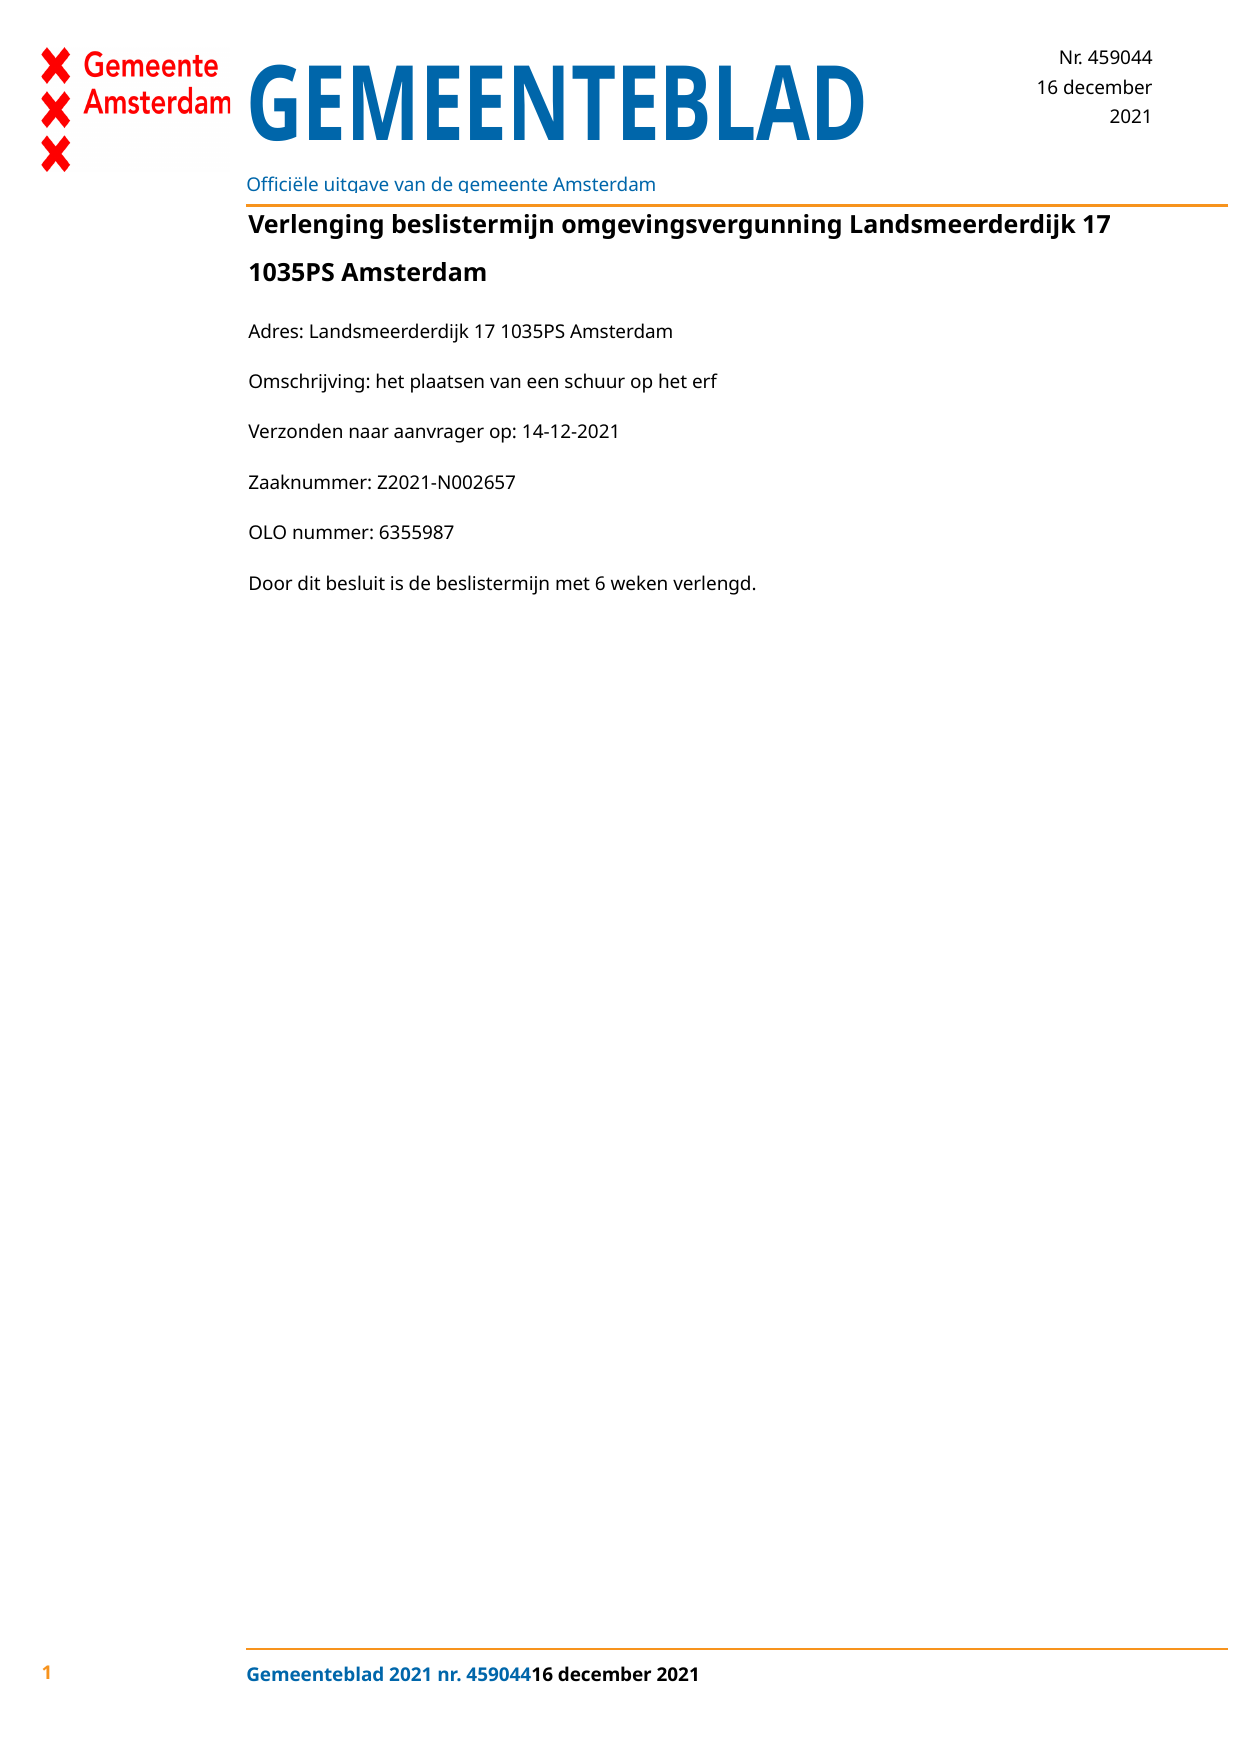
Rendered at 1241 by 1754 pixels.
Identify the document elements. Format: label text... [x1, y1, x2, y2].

text Adres: Landsmeerderdijk 17 1035PS Amsterdam [248, 318, 1152, 344]
text Verzonden naar aanvrager op: 14-12-2021 [248, 419, 1152, 444]
text OLO nummer: 6355987 [248, 519, 1152, 545]
text Omschrijving: het plaatsen van een schuur op het erf [248, 368, 1152, 394]
text Door dit besluit is de beslistermijn met 6 weken verlengd. [248, 570, 1152, 596]
picture [41, 47, 231, 172]
text Verlenging beslistermijn omgevingsvergunning Landsmeerderdijk 17 1035PS Amsterdam [248, 207, 1152, 288]
text Zaaknummer: Z2021-N002657 [248, 469, 1152, 495]
